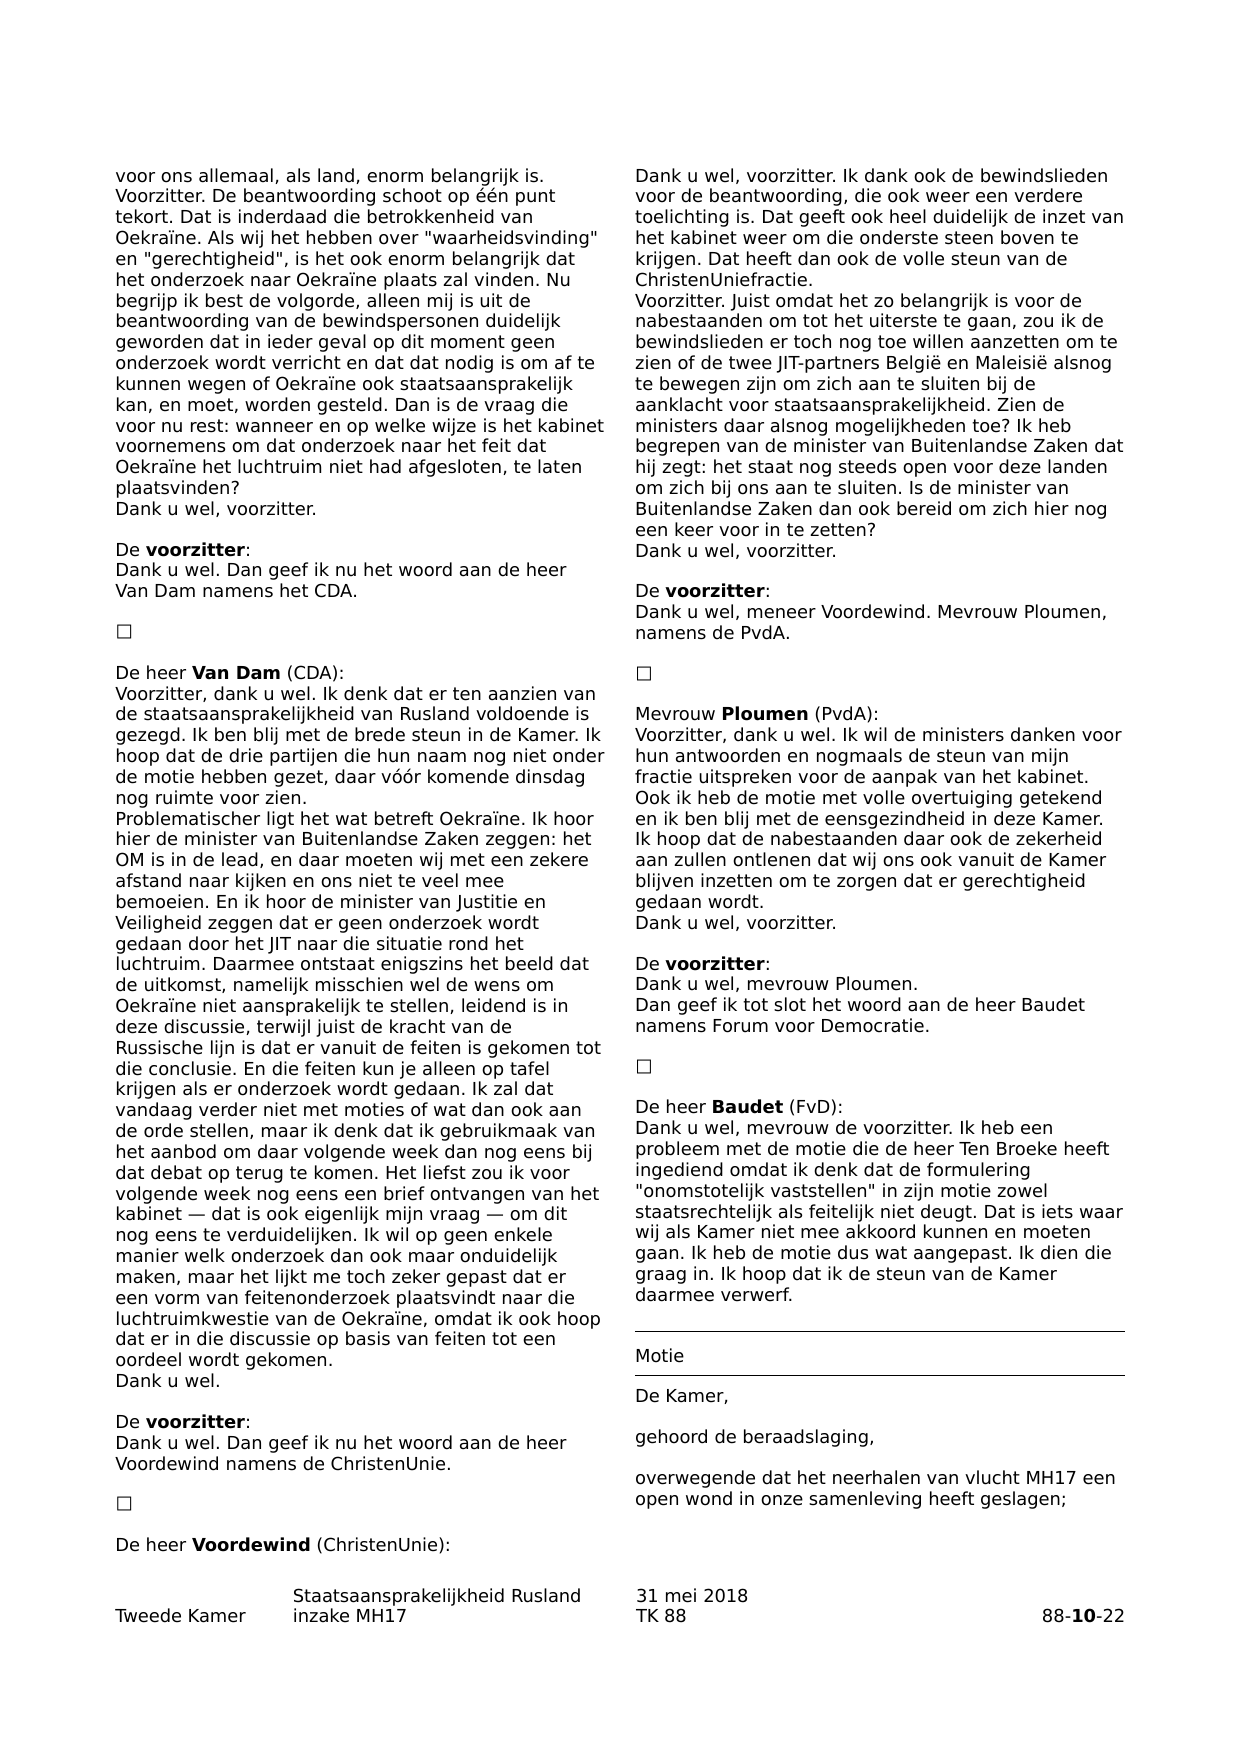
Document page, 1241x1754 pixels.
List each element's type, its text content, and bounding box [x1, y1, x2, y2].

text Voorzitter, dank u wel. Ik wil de ministers danken voor hun antwoorden en nogmaals de steun van mijn fractie uitspreken voor de aanpak van het kabinet. Ook ik heb de motie met volle overtuiging getekend en ik ben blij met de eensgezindheid in deze Kamer. Ik hoop dat de nabestaanden daar ook de zekerheid aan zullen ontlenen dat wij ons ook vanuit de Kamer blijven inzetten om te zorgen dat er gerechtigheid gedaan wordt. [635, 725, 1125, 912]
text Dank u wel, voorzitter. Ik dank ook de bewindslieden voor de beantwoording, die ook weer een verdere toelichting is. Dat geeft ook heel duidelijk de inzet van het kabinet weer om die onderste steen boven te krijgen. Dat heeft dan ook de volle steun van de ChristenUniefractie. [635, 165, 1125, 290]
text Dank u wel. Dan geef ik nu het woord aan de heer Van Dam namens het CDA. [115, 560, 605, 602]
text De heer Van Dam (CDA): [115, 663, 605, 683]
text Dank u wel, mevrouw de voorzitter. Ik heb een probleem met de motie die de heer Ten Broeke heeft ingediend omdat ik denk dat de formulering "onomstotelijk vaststellen" in zijn motie zowel staatsrechtelijk als feitelijk niet deugt. Dat is iets waar wij als Kamer niet mee akkoord kunnen en moeten gaan. Ik heb de motie dus wat aangepast. Ik dien die graag in. Ik hoop dat ik de steun van de Kamer daarmee verwerf. [635, 1118, 1125, 1306]
text De Kamer, [635, 1386, 1125, 1407]
text Dank u wel. Dan geef ik nu het woord aan de heer Voordewind namens de ChristenUnie. [115, 1432, 605, 1474]
text gehoord de beraadslaging, [635, 1427, 1125, 1448]
text Dank u wel, voorzitter. [635, 540, 1125, 561]
text Mevrouw Ploumen (PvdA): [635, 704, 1125, 725]
text Dank u wel, mevrouw Ploumen. [635, 974, 1125, 995]
text ⬜ [115, 1494, 605, 1515]
text voor ons allemaal, als land, enorm belangrijk is. [115, 165, 605, 186]
text ⬜ [635, 663, 1125, 684]
text Motie [635, 1345, 1125, 1366]
text De voorzitter: [115, 539, 605, 560]
text Dank u wel, voorzitter. [115, 499, 605, 519]
text ⬜ [115, 622, 605, 643]
text Dank u wel. [115, 1371, 605, 1392]
text De heer Baudet (FvD): [635, 1097, 1125, 1118]
text De heer Voordewind (ChristenUnie): [115, 1535, 605, 1556]
text Dan geef ik tot slot het woord aan de heer Baudet namens Forum voor Democratie. [635, 995, 1125, 1037]
text Dank u wel, meneer Voordewind. Mevrouw Ploumen, namens de PvdA. [635, 602, 1125, 643]
text De voorzitter: [115, 1412, 605, 1432]
text Dank u wel, voorzitter. [635, 912, 1125, 933]
text Voorzitter. Juist omdat het zo belangrijk is voor de nabestaanden om tot het uiterste te gaan, zou ik de bewindslieden er toch nog toe willen aanzetten om te zien of de twee JIT-partners België en Maleisië alsnog te bewegen zijn om zich aan te sluiten bij de aanklacht voor staatsaansprakelijkheid. Zien de ministers daar alsnog mogelijkheden toe? Ik heb begrepen van de minister van Buitenlandse Zaken dat hij zegt: het staat nog steeds open voor deze landen om zich bij ons aan te sluiten. Is de minister van Buitenlandse Zaken dan ook bereid om zich hier nog een keer voor in te zetten? [635, 290, 1125, 540]
text ⬜ [635, 1057, 1125, 1077]
text De voorzitter: [635, 953, 1125, 974]
text De voorzitter: [635, 581, 1125, 602]
text overwegende dat het neerhalen van vlucht MH17 een open wond in onze samenleving heeft geslagen; [635, 1468, 1125, 1509]
text Voorzitter. De beantwoording schoot op één punt tekort. Dat is inderdaad die betrokkenheid van Oekraïne. Als wij het hebben over "waarheidsvinding" en "gerechtigheid", is het ook enorm belangrijk dat het onderzoek naar Oekraïne plaats zal vinden. Nu begrijp ik best de volgorde, alleen mij is uit de beantwoording van de bewindspersonen duidelijk geworden dat in ieder geval op dit moment geen onderzoek wordt verricht en dat dat nodig is om af te kunnen wegen of Oekraïne ook staatsaansprakelijk kan, en moet, worden gesteld. Dan is de vraag die voor nu rest: wanneer en op welke wijze is het kabinet voornemens om dat onderzoek naar het feit dat Oekraïne het luchtruim niet had afgesloten, te laten plaatsvinden? [115, 186, 605, 499]
text Voorzitter, dank u wel. Ik denk dat er ten aanzien van de staatsaansprakelijkheid van Rusland voldoende is gezegd. Ik ben blij met de brede steun in de Kamer. Ik hoop dat de drie partijen die hun naam nog niet onder de motie hebben gezet, daar vóór komende dinsdag nog ruimte voor zien. [115, 683, 605, 808]
text Problematischer ligt het wat betreft Oekraïne. Ik hoor hier de minister van Buitenlandse Zaken zeggen: het OM is in de lead, en daar moeten wij met een zekere afstand naar kijken en ons niet te veel mee bemoeien. En ik hoor de minister van Justitie en Veiligheid zeggen dat er geen onderzoek wordt gedaan door het JIT naar die situatie rond het luchtruim. Daarmee ontstaat enigszins het beeld dat de uitkomst, namelijk misschien wel de wens om Oekraïne niet aansprakelijk te stellen, leidend is in deze discussie, terwijl juist de kracht van de Russische lijn is dat er vanuit de feiten is gekomen tot die conclusie. En die feiten kun je alleen op tafel krijgen als er onderzoek wordt gedaan. Ik zal dat vandaag verder niet met moties of wat dan ook aan de orde stellen, maar ik denk dat ik gebruikmaak van het aanbod om daar volgende week dan nog eens bij dat debat op terug te komen. Het liefst zou ik voor volgende week nog eens een brief ontvangen van het kabinet — dat is ook eigenlijk mijn vraag — om dit nog eens te verduidelijken. Ik wil op geen enkele manier welk onderzoek dan ook maar onduidelijk maken, maar het lijkt me toch zeker gepast dat er een vorm van feitenonderzoek plaatsvindt naar die luchtruimkwestie van de Oekraïne, omdat ik ook hoop dat er in die discussie op basis van feiten tot een oordeel wordt gekomen. [115, 808, 605, 1371]
